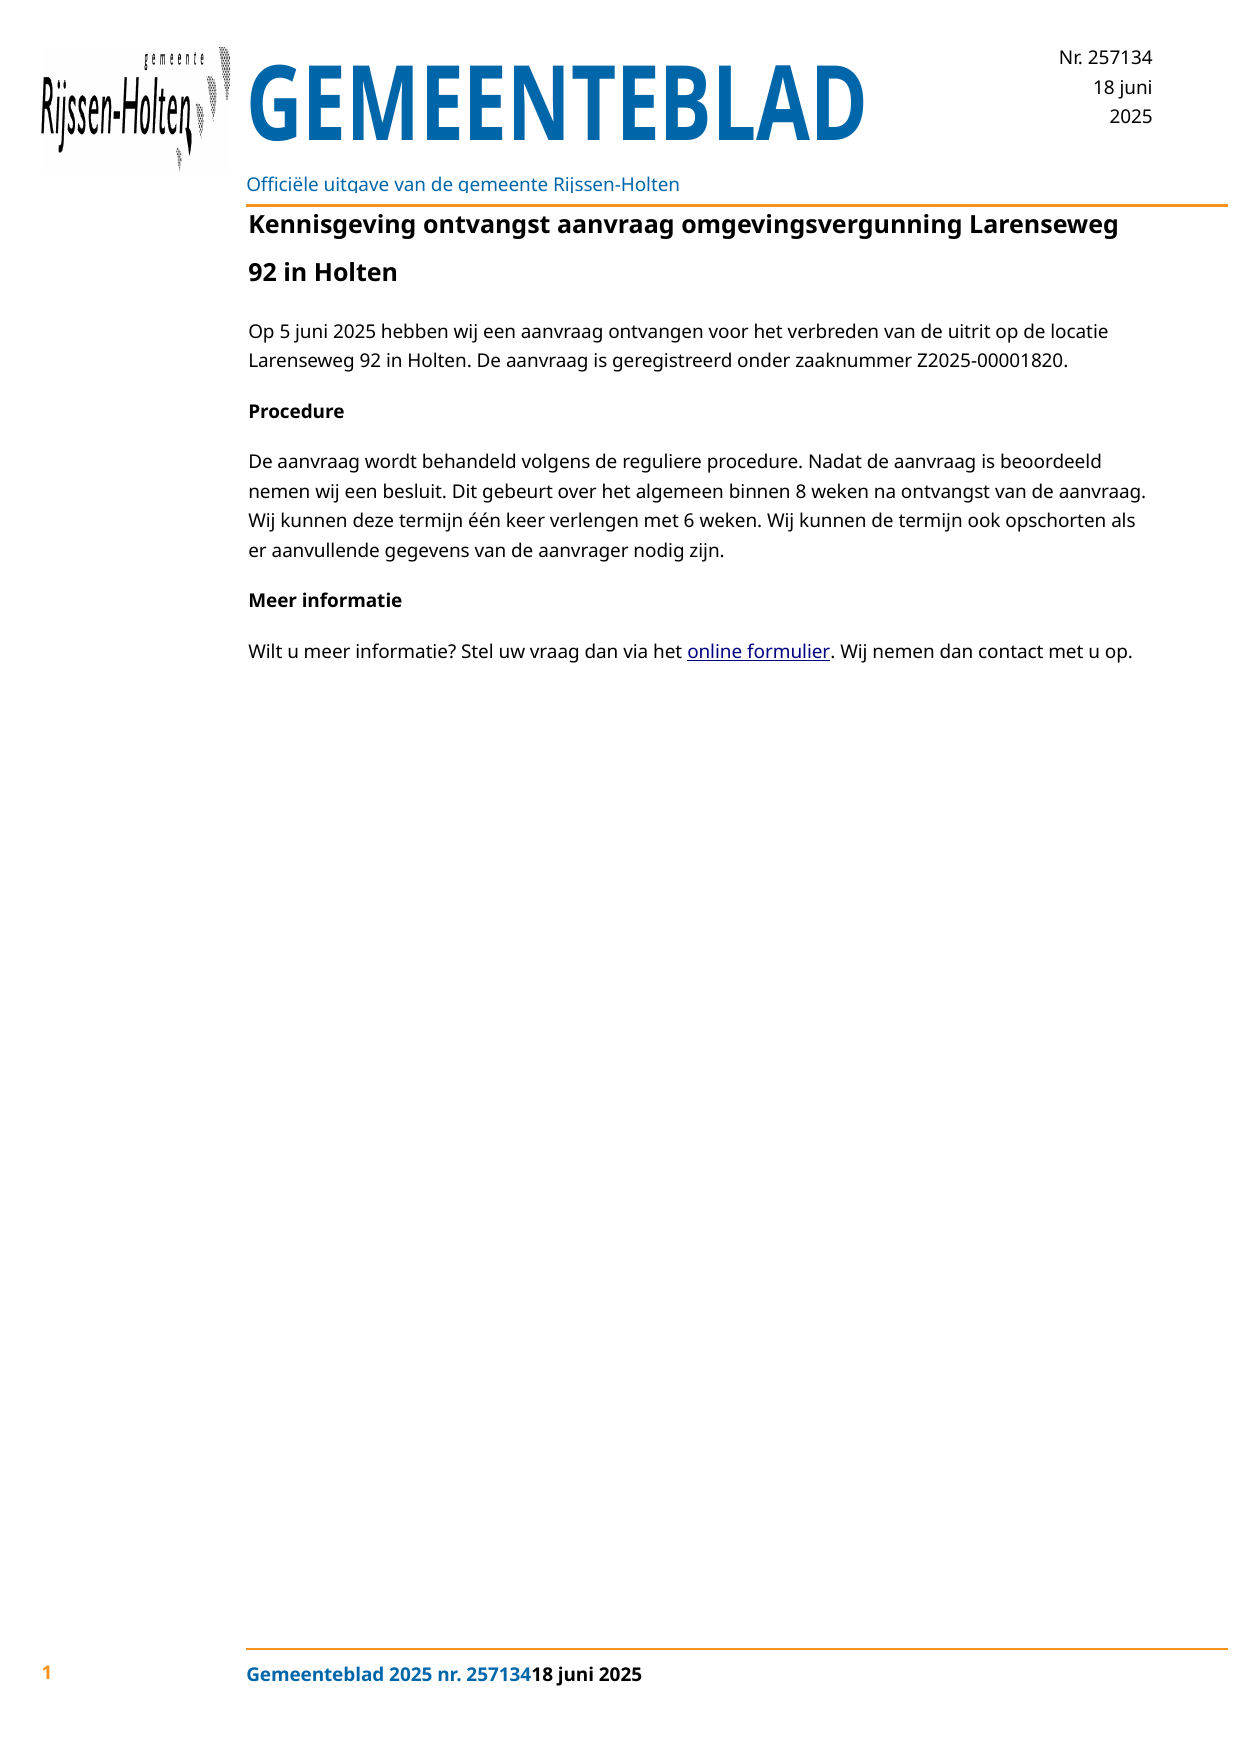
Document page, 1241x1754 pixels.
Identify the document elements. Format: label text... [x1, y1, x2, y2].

text Kennisgeving ontvangst aanvraag omgevingsvergunning Larenseweg 92 in Holten [248, 207, 1152, 288]
text De aanvraag wordt behandeld volgens de reguliere procedure. Nadat de aanvraag is beoordeeld nemen wij een besluit. Dit gebeurt over het algemeen binnen 8 weken na ontvangst van de aanvraag. Wij kunnen deze termijn één keer verlengen met 6 weken. Wij kunnen de termijn ook opschorten als er aanvullende gegevens van de aanvrager nodig zijn. [248, 448, 1152, 563]
text Op 5 juni 2025 hebben wij een aanvraag ontvangen voor het verbreden van de uitrit op de locatie Larenseweg 92 in Holten. De aanvraag is geregistreerd onder zaaknummer Z2025-00001820. [248, 318, 1152, 373]
text Wilt u meer informatie? Stel uw vraag dan via het online formulier. Wij nemen dan contact met u op. [248, 638, 1152, 664]
text Procedure [248, 398, 1152, 424]
text Meer informatie [248, 587, 1152, 613]
picture [41, 47, 231, 172]
